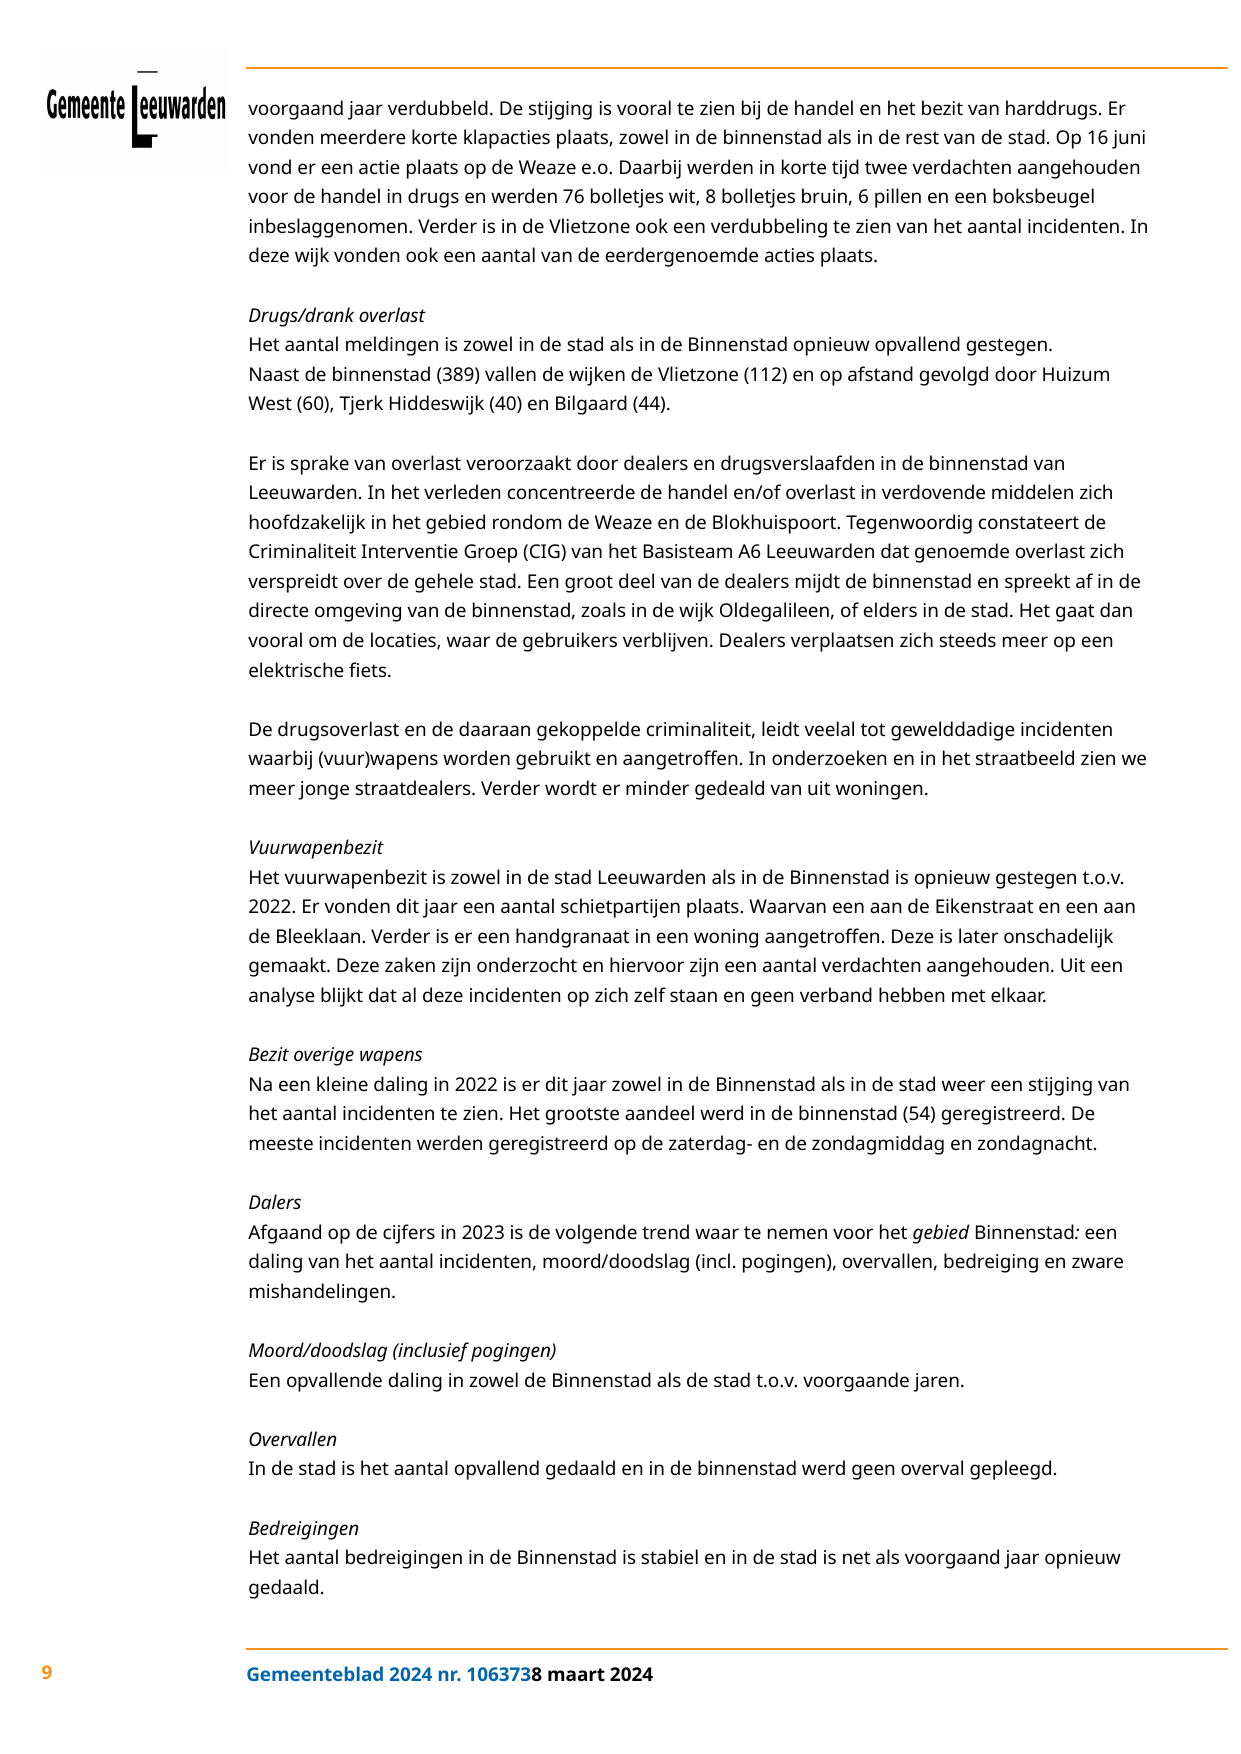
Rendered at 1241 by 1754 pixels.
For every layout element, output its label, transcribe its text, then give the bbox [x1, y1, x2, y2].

text Het aantal meldingen is zowel in de stad als in de Binnenstad opnieuw opvallend gestegen. [248, 331, 1152, 357]
text Drugs/drank overlast [248, 302, 1152, 328]
text Dalers [248, 1189, 1152, 1215]
text Afgaand op de cijfers in 2023 is de volgende trend waar te nemen voor het gebied Binnenstad: een daling van het aantal incidenten, moord/doodslag (incl. pogingen), overvallen, bedreiging en zware mishandelingen. [248, 1219, 1152, 1304]
text Moord/doodslag (inclusief pogingen) [248, 1337, 1152, 1363]
text Overvallen [248, 1426, 1152, 1452]
text Een opvallende daling in zowel de Binnenstad als de stad t.o.v. voorgaande jaren. [248, 1367, 1152, 1393]
text Na een kleine daling in 2022 is er dit jaar zowel in de Binnenstad als in de stad weer een stijging van het aantal incidenten te zien. Het grootste aandeel werd in de binnenstad (54) geregistreerd. De meeste incidenten werden geregistreerd op de zaterdag- en de zondagmiddag en zondagnacht. [248, 1071, 1152, 1156]
text Vuurwapenbezit [248, 834, 1152, 860]
text Er is sprake van overlast veroorzaakt door dealers en drugsverslaafden in de binnenstad van Leeuwarden. In het verleden concentreerde de handel en/of overlast in verdovende middelen zich hoofdzakelijk in het gebied rondom de Weaze en de Blokhuispoort. Tegenwoordig constateert de Criminaliteit Interventie Groep (CIG) van het Basisteam A6 Leeuwarden dat genoemde overlast zich verspreidt over de gehele stad. Een groot deel van de dealers mijdt de binnenstad en spreekt af in de directe omgeving van de binnenstad, zoals in de wijk Oldegalileen, of elders in de stad. Het gaat dan vooral om de locaties, waar de gebruikers verblijven. Dealers verplaatsen zich steeds meer op een elektrische fiets. [248, 450, 1152, 683]
text De drugsoverlast en de daaraan gekoppelde criminaliteit, leidt veelal tot gewelddadige incidenten waarbij (vuur)wapens worden gebruikt en aangetroffen. In onderzoeken en in het straatbeeld zien we meer jonge straatdealers. Verder wordt er minder gedeald van uit woningen. [248, 716, 1152, 801]
text Bezit overige wapens [248, 1041, 1152, 1067]
text In de stad is het aantal opvallend gedaald en in de binnenstad werd geen overval gepleegd. [248, 1456, 1152, 1481]
text Bedreigingen [248, 1515, 1152, 1541]
text Het aantal bedreigingen in de Binnenstad is stabiel en in de stad is net als voorgaand jaar opnieuw gedaald. [248, 1544, 1152, 1600]
text Naast de binnenstad (389) vallen de wijken de Vlietzone (112) en op afstand gevolgd door Huizum West (60), Tjerk Hiddeswijk (40) en Bilgaard (44). [248, 361, 1152, 416]
picture [41, 47, 231, 172]
text Het vuurwapenbezit is zowel in de stad Leeuwarden als in de Binnenstad is opnieuw gestegen t.o.v. 2022. Er vonden dit jaar een aantal schietpartijen plaats. Waarvan een aan de Eikenstraat en een aan de Bleeklaan. Verder is er een handgranaat in een woning aangetroffen. Deze is later onschadelijk gemaakt. Deze zaken zijn onderzocht en hiervoor zijn een aantal verdachten aangehouden. Uit een analyse blijkt dat al deze incidenten op zich zelf staan en geen verband hebben met elkaar. [248, 864, 1152, 1008]
text voorgaand jaar verdubbeld. De stijging is vooral te zien bij de handel en het bezit van harddrugs. Er vonden meerdere korte klapacties plaats, zowel in de binnenstad als in de rest van de stad. Op 16 juni vond er een actie plaats op de Weaze e.o. Daarbij werden in korte tijd twee verdachten aangehouden voor de handel in drugs en werden 76 bolletjes wit, 8 bolletjes bruin, 6 pillen en een boksbeugel inbeslaggenomen. Verder is in de Vlietzone ook een verdubbeling te zien van het aantal incidenten. In deze wijk vonden ook een aantal van de eerdergenoemde acties plaats. [248, 95, 1152, 268]
